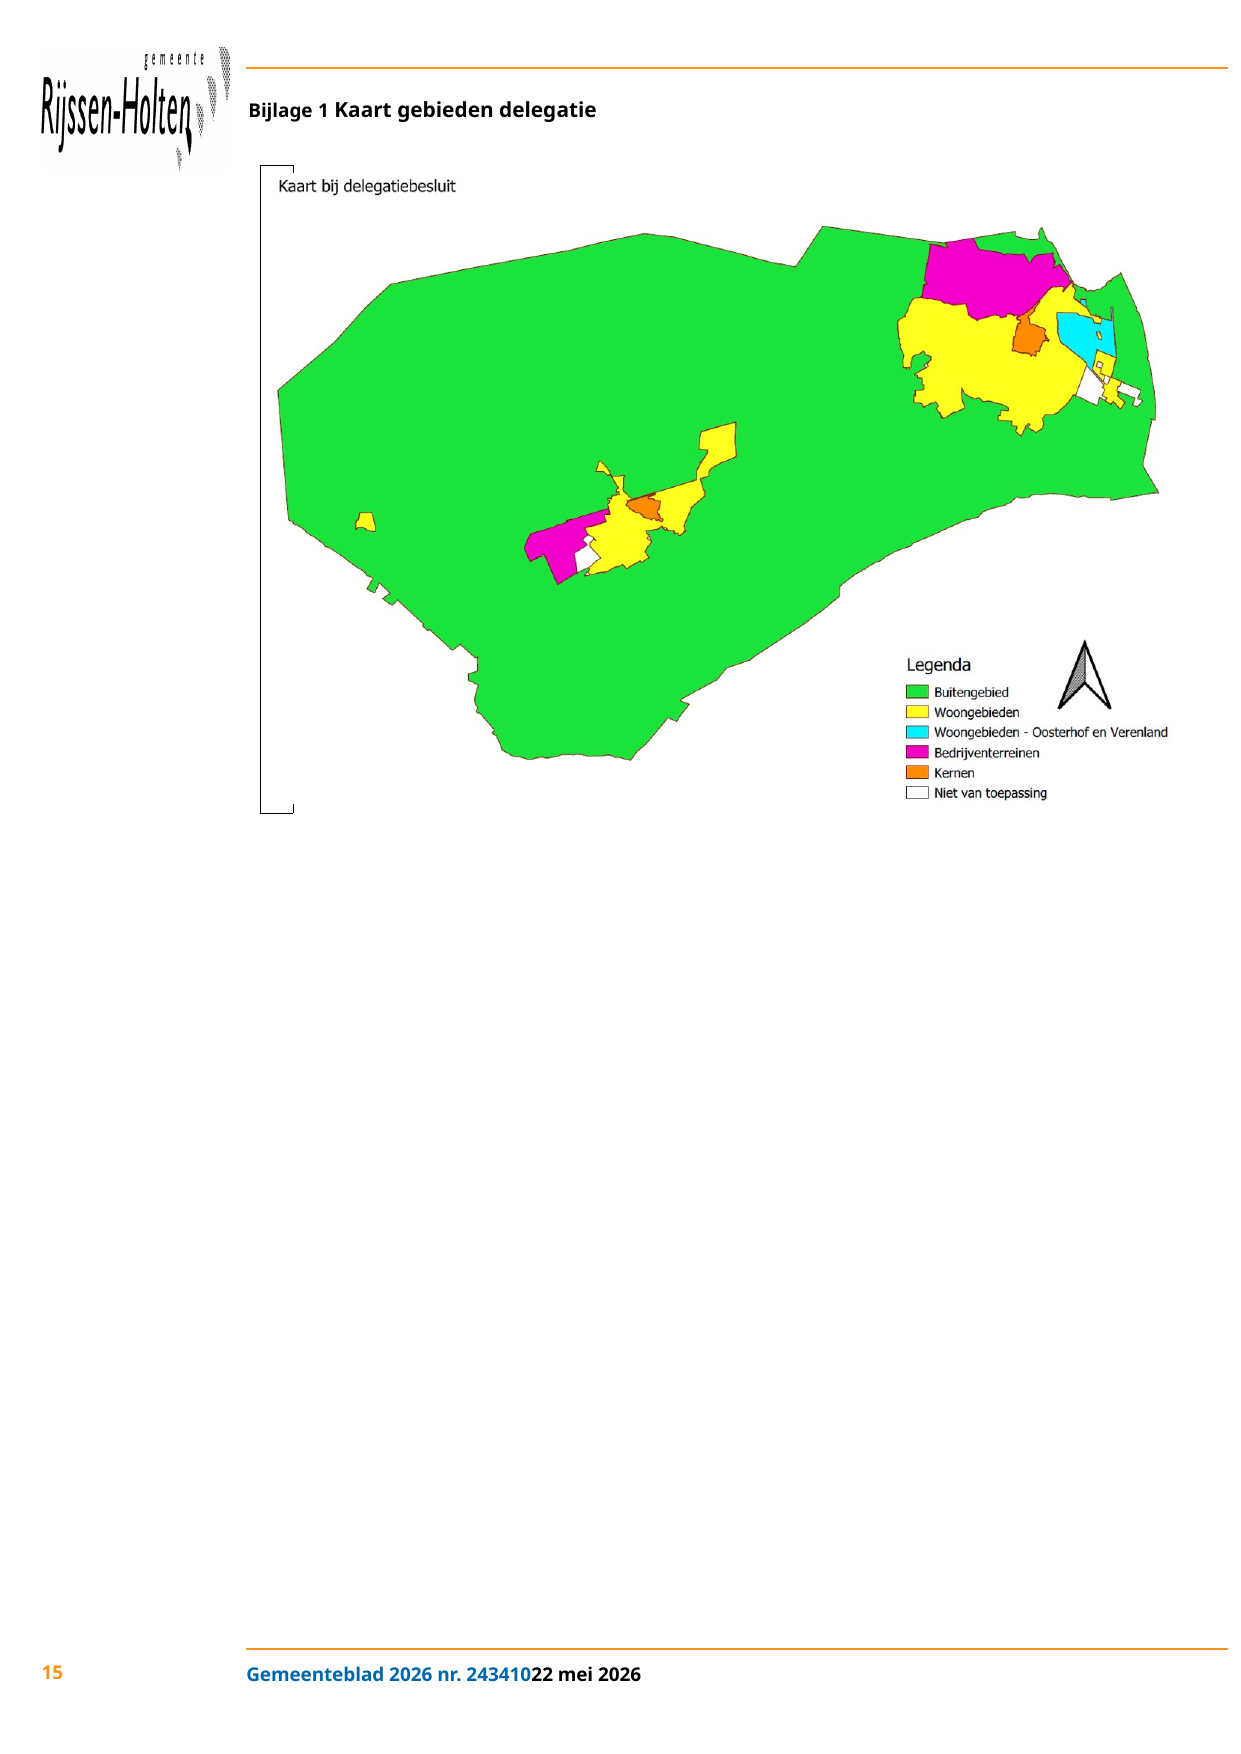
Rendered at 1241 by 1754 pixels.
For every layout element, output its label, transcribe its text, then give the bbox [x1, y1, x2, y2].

picture [41, 47, 231, 172]
picture [268, 173, 1173, 804]
text Bijlage 1 Kaart gebieden delegatie [248, 95, 1152, 123]
